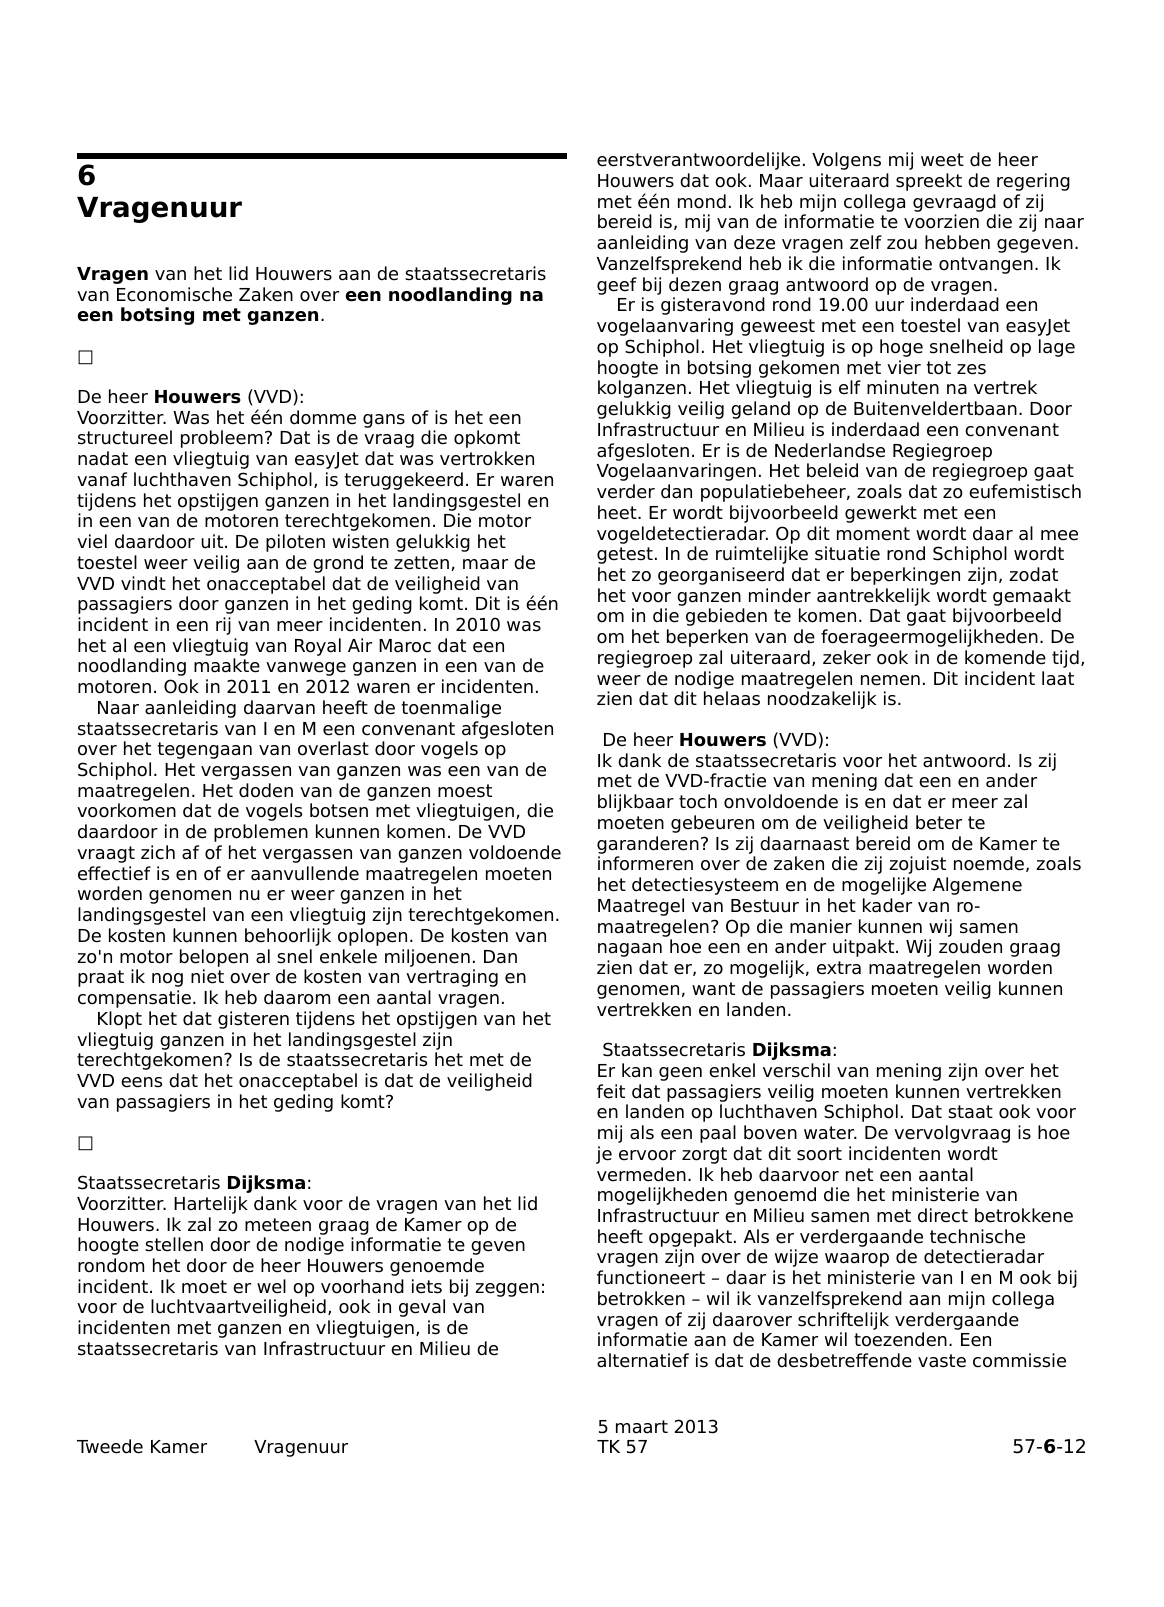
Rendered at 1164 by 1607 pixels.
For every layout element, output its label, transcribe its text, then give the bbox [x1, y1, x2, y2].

text eerstverantwoordelijke. Volgens mij weet de heer Houwers dat ook. Maar uiteraard spreekt de regering met één mond. Ik heb mijn collega gevraagd of zij bereid is, mij van de informatie te voorzien die zij naar aanleiding van deze vragen zelf zou hebben gegeven. Vanzelfsprekend heb ik die informatie ontvangen. Ik geef bij dezen graag antwoord op de vragen. [596, 150, 1087, 295]
title 6 Vragenuur [77, 159, 567, 224]
text Staatssecretaris Dijksma: [596, 1040, 1087, 1061]
text □ [77, 1132, 567, 1153]
text Voorzitter. Hartelijk dank voor de vragen van het lid Houwers. Ik zal zo meteen graag de Kamer op de hoogte stellen door de nodige informatie te geven rondom het door de heer Houwers genoemde incident. Ik moet er wel op voorhand iets bij zeggen: voor de luchtvaartveiligheid, ook in geval van incidenten met ganzen en vliegtuigen, is de staatssecretaris van Infrastructuur en Milieu de [77, 1194, 567, 1359]
text □ [77, 346, 567, 367]
text Ik dank de staatssecretaris voor het antwoord. Is zij met de VVD-fractie van mening dat een en ander blijkbaar toch onvoldoende is en dat er meer zal moeten gebeuren om de veiligheid beter te garanderen? Is zij daarnaast bereid om de Kamer te informeren over de zaken die zij zojuist noemde, zoals het detectiesysteem en de mogelijke Algemene Maatregel van Bestuur in het kader van ro-maatregelen? Op die manier kunnen wij samen nagaan hoe een en ander uitpakt. Wij zouden graag zien dat er, zo mogelijk, extra maatregelen worden genomen, want de passagiers moeten veilig kunnen vertrekken en landen. [596, 751, 1087, 1020]
text Naar aanleiding daarvan heeft de toenmalige staatssecretaris van I en M een convenant afgesloten over het tegengaan van overlast door vogels op Schiphol. Het vergassen van ganzen was een van de maatregelen. Het doden van de ganzen moest voorkomen dat de vogels botsen met vliegtuigen, die daardoor in de problemen kunnen komen. De VVD vraagt zich af of het vergassen van ganzen voldoende effectief is en of er aanvullende maatregelen moeten worden genomen nu er weer ganzen in het landingsgestel van een vliegtuig zijn terechtgekomen. De kosten kunnen behoorlijk oplopen. De kosten van zo'n motor belopen al snel enkele miljoenen. Dan praat ik nog niet over de kosten van vertraging en compensatie. Ik heb daarom een aantal vragen. [77, 698, 567, 1009]
text Er is gisteravond rond 19.00 uur inderdaad een vogelaanvaring geweest met een toestel van easyJet op Schiphol. Het vliegtuig is op hoge snelheid op lage hoogte in botsing gekomen met vier tot zes kolganzen. Het vliegtuig is elf minuten na vertrek gelukkig veilig geland op de Buitenveldertbaan. Door Infrastructuur en Milieu is inderdaad een convenant afgesloten. Er is de Nederlandse Regiegroep Vogelaanvaringen. Het beleid van de regiegroep gaat verder dan populatiebeheer, zoals dat zo eufemistisch heet. Er wordt bijvoorbeeld gewerkt met een vogeldetectieradar. Op dit moment wordt daar al mee getest. In de ruimtelijke situatie rond Schiphol wordt het zo georganiseerd dat er beperkingen zijn, zodat het voor ganzen minder aantrekkelijk wordt gemaakt om in die gebieden te komen. Dat gaat bijvoorbeeld om het beperken van de foerageermogelijkheden. De regiegroep zal uiteraard, zeker ook in de komende tijd, weer de nodige maatregelen nemen. Dit incident laat zien dat dit helaas noodzakelijk is. [596, 295, 1087, 710]
text Er kan geen enkel verschil van mening zijn over het feit dat passagiers veilig moeten kunnen vertrekken en landen op luchthaven Schiphol. Dat staat ook voor mij als een paal boven water. De vervolgvraag is hoe je ervoor zorgt dat dit soort incidenten wordt vermeden. Ik heb daarvoor net een aantal mogelijkheden genoemd die het ministerie van Infrastructuur en Milieu samen met direct betrokkene heeft opgepakt. Als er verdergaande technische vragen zijn over de wijze waarop de detectieradar functioneert – daar is het ministerie van I en M ook bij betrokken – wil ik vanzelfsprekend aan mijn collega vragen of zij daarover schriftelijk verdergaande informatie aan de Kamer wil toezenden. Een alternatief is dat de desbetreffende vaste commissie [596, 1061, 1087, 1372]
text Voorzitter. Was het één domme gans of is het een structureel probleem? Dat is de vraag die opkomt nadat een vliegtuig van easyJet dat was vertrokken vanaf luchthaven Schiphol, is teruggekeerd. Er waren tijdens het opstijgen ganzen in het landingsgestel en in een van de motoren terechtgekomen. Die motor viel daardoor uit. De piloten wisten gelukkig het toestel weer veilig aan de grond te zetten, maar de VVD vindt het onacceptabel dat de veiligheid van passagiers door ganzen in het geding komt. Dit is één incident in een rij van meer incidenten. In 2010 was het al een vliegtuig van Royal Air Maroc dat een noodlanding maakte vanwege ganzen in een van de motoren. Ook in 2011 en 2012 waren er incidenten. [77, 407, 567, 698]
text De heer Houwers (VVD): [77, 387, 567, 407]
text Klopt het dat gisteren tijdens het opstijgen van het vliegtuig ganzen in het landingsgestel zijn terechtgekomen? Is de staatssecretaris het met de VVD eens dat het onacceptabel is dat de veiligheid van passagiers in het geding komt? [77, 1009, 567, 1112]
text Vragen van het lid Houwers aan de staatssecretaris van Economische Zaken over een noodlanding na een botsing met ganzen. [77, 264, 567, 326]
text Staatssecretaris Dijksma: [77, 1173, 567, 1194]
text De heer Houwers (VVD): [596, 730, 1087, 751]
